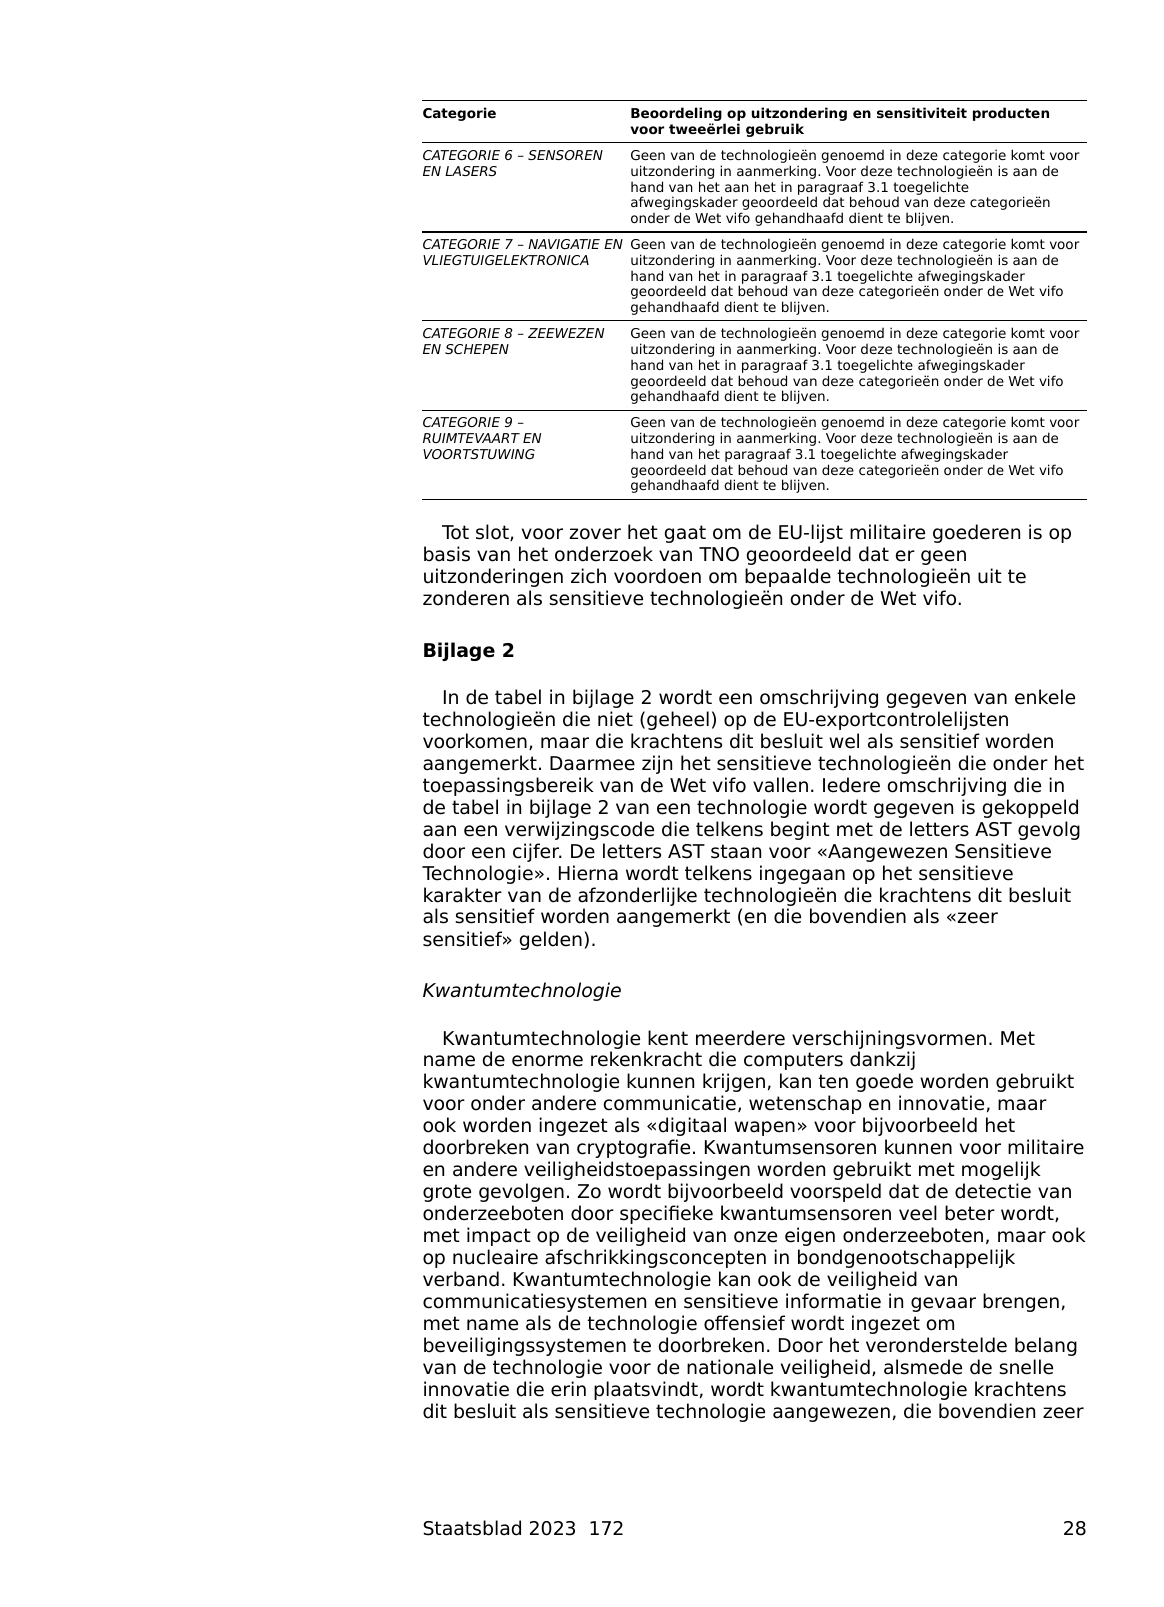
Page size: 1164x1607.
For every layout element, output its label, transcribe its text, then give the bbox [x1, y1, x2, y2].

table_header Beoordeling op uitzondering en sensitiviteit producten voor tweeërlei gebruik [624, 101, 1087, 142]
text In de tabel in bijlage 2 wordt een omschrijving gegeven van enkele technologieën die niet (geheel) op de EU-exportcontrolelijsten voorkomen, maar die krachtens dit besluit wel als sensitief worden aangemerkt. Daarmee zijn het sensitieve technologieën die onder het toepassingsbereik van de Wet vifo vallen. Iedere omschrijving die in de tabel in bijlage 2 van een technologie wordt gegeven is gekoppeld aan een verwijzingscode die telkens begint met de letters AST gevolg door een cijfer. De letters AST staan voor «Aangewezen Sensitieve Technologie». Hierna wordt telkens ingegaan op het sensitieve karakter van de afzonderlijke technologieën die krachtens dit besluit als sensitief worden aangemerkt (en die bovendien als «zeer sensitief» gelden). [422, 687, 1087, 950]
table_cell Geen van de technologieën genoemd in deze categorie komt voor uitzondering in aanmerking. Voor deze technologieën is aan de hand van het in paragraaf 3.1 toegelichte afwegingskader geoordeeld dat behoud van deze categorieën onder de Wet vifo gehandhaafd dient te blijven. [624, 233, 1087, 320]
table_cell CATEGORIE 7 – NAVIGATIE EN VLIEGTUIGELEKTRONICA [422, 233, 624, 320]
table_cell Geen van de technologieën genoemd in deze categorie komt voor uitzondering in aanmerking. Voor deze technologieën is aan de hand van het in paragraaf 3.1 toegelichte afwegingskader geoordeeld dat behoud van deze categorieën onder de Wet vifo gehandhaafd dient te blijven. [624, 321, 1087, 409]
table_cell CATEGORIE 9 – RUIMTEVAART EN VOORTSTUWING [422, 411, 624, 498]
subtitle Bijlage 2 [422, 640, 1087, 662]
text Kwantumtechnologie kent meerdere verschijningsvormen. Met name de enorme rekenkracht die computers dankzij kwantumtechnologie kunnen krijgen, kan ten goede worden gebruikt voor onder andere communicatie, wetenschap en innovatie, maar ook worden ingezet als «digitaal wapen» voor bijvoorbeeld het doorbreken van cryptografie. Kwantumsensoren kunnen voor militaire en andere veiligheidstoepassingen worden gebruikt met mogelijk grote gevolgen. Zo wordt bijvoorbeeld voorspeld dat de detectie van onderzeeboten door specifieke kwantumsensoren veel beter wordt, met impact op de veiligheid van onze eigen onderzeeboten, maar ook op nucleaire afschrikkingsconcepten in bondgenootschappelijk verband. Kwantumtechnologie kan ook de veiligheid van communicatiesystemen en sensitieve informatie in gevaar brengen, met name als de technologie offensief wordt ingezet om beveiligingssystemen te doorbreken. Door het veronderstelde belang van de technologie voor de nationale veiligheid, alsmede de snelle innovatie die erin plaatsvindt, wordt kwantumtechnologie krachtens dit besluit als sensitieve technologie aangewezen, die bovendien zeer [422, 1027, 1087, 1423]
table_cell CATEGORIE 8 – ZEEWEZEN EN SCHEPEN [422, 321, 624, 409]
table_cell Geen van de technologieën genoemd in deze categorie komt voor uitzondering in aanmerking. Voor deze technologieën is aan de hand van het paragraaf 3.1 toegelichte afwegingskader geoordeeld dat behoud van deze categorieën onder de Wet vifo gehandhaafd dient te blijven. [624, 411, 1087, 498]
subtitle Kwantumtechnologie [422, 980, 1087, 1002]
table_cell Geen van de technologieën genoemd in deze categorie komt voor uitzondering in aanmerking. Voor deze technologieën is aan de hand van het aan het in paragraaf 3.1 toegelichte afwegingskader geoordeeld dat behoud van deze categorieën onder de Wet vifo gehandhaafd dient te blijven. [624, 143, 1087, 231]
text Tot slot, voor zover het gaat om de EU-lijst militaire goederen is op basis van het onderzoek van TNO geoordeeld dat er geen uitzonderingen zich voordoen om bepaalde technologieën uit te zonderen als sensitieve technologieën onder de Wet vifo. [422, 522, 1087, 610]
table_header Categorie [422, 101, 624, 142]
table_cell CATEGORIE 6 – SENSOREN EN LASERS [422, 143, 624, 231]
